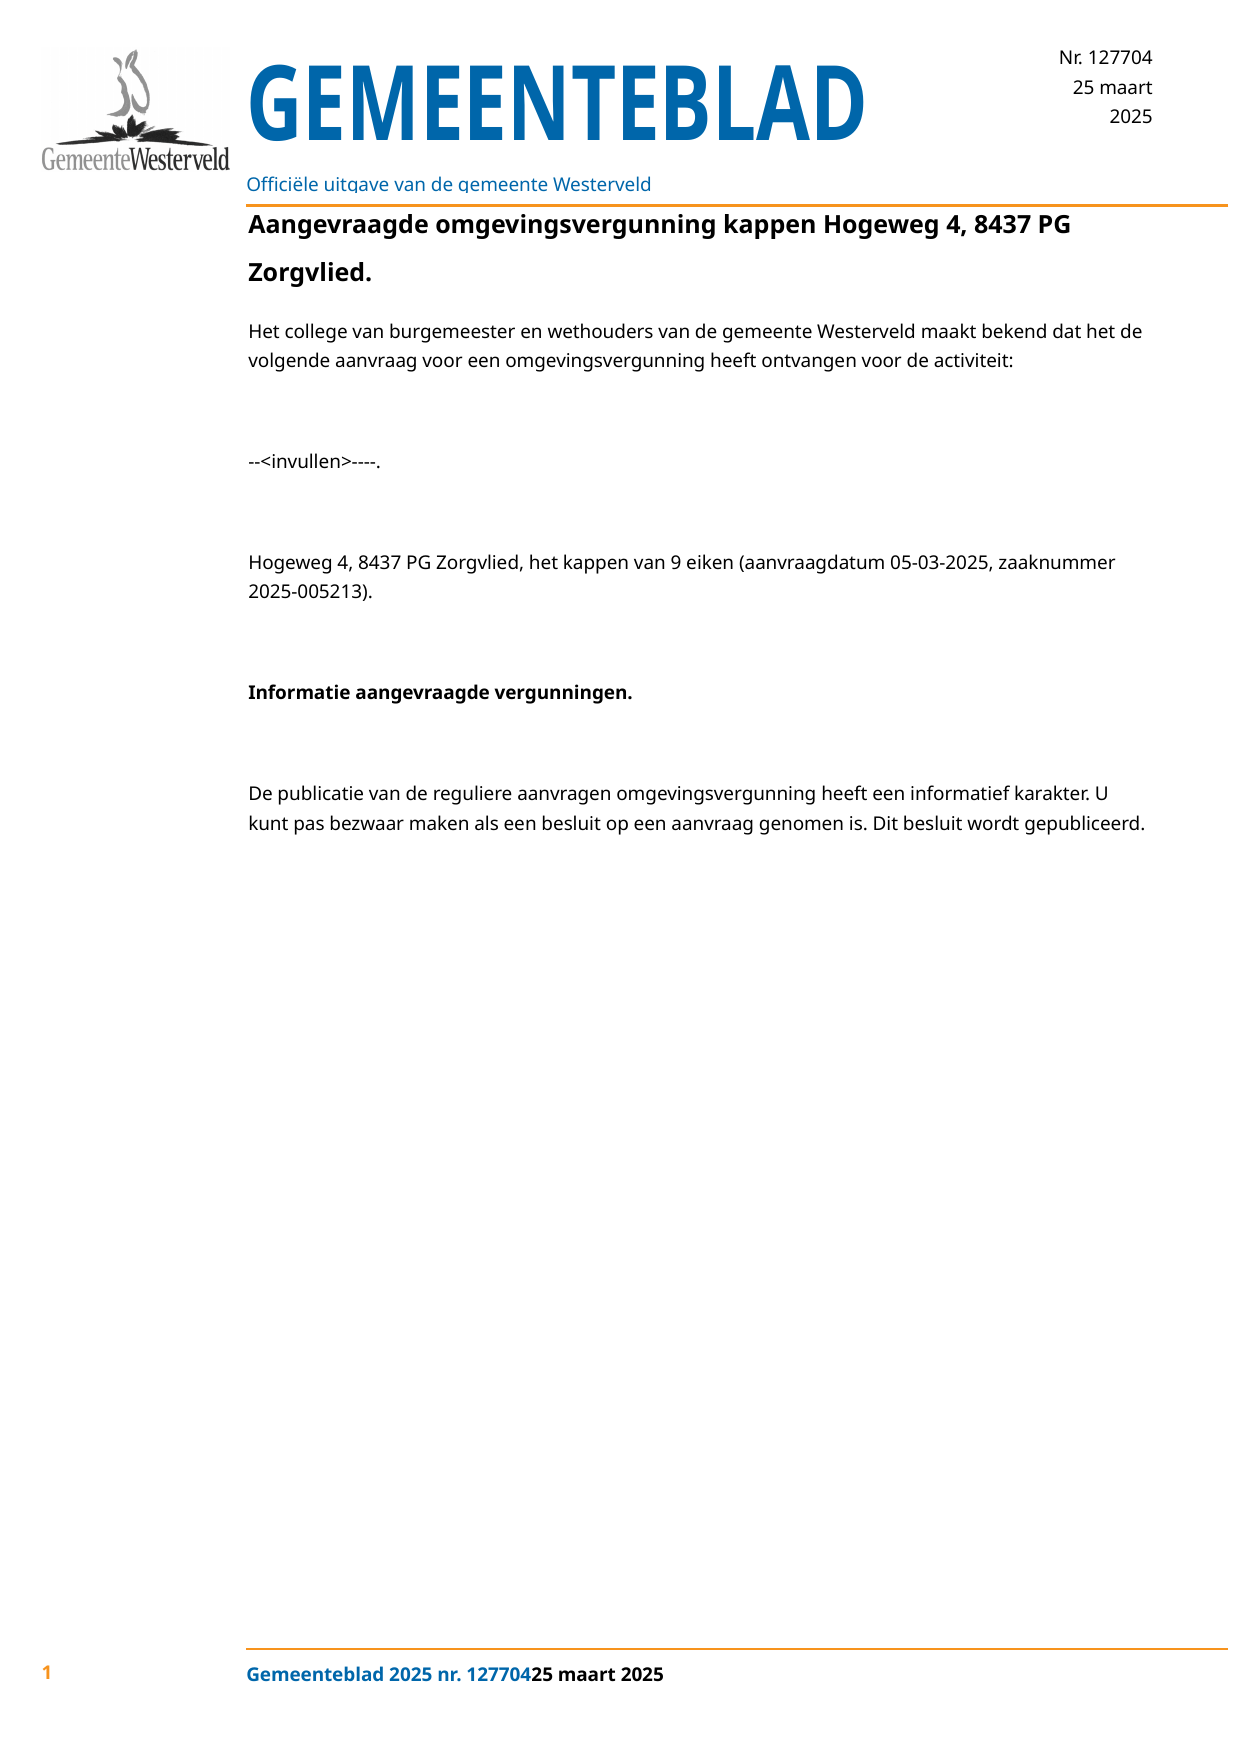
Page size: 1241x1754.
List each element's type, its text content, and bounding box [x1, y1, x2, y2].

text Hogeweg 4, 8437 PG Zorgvlied, het kappen van 9 eiken (aanvraagdatum 05-03-2025, zaaknummer 2025-005213). [248, 549, 1152, 604]
text Het college van burgemeester en wethouders van de gemeente Westerveld maakt bekend dat het de volgende aanvraag voor een omgevingsvergunning heeft ontvangen voor de activiteit: [248, 318, 1152, 373]
text De publicatie van de reguliere aanvragen omgevingsvergunning heeft een informatief karakter. U kunt pas bezwaar maken als een besluit op een aanvraag genomen is. Dit besluit wordt gepubliceerd. [248, 780, 1152, 836]
text Aangevraagde omgevingsvergunning kappen Hogeweg 4, 8437 PG Zorgvlied. [248, 207, 1152, 288]
text --<invullen>----. [248, 448, 1152, 474]
picture [41, 47, 231, 172]
text Informatie aangevraagde vergunningen. [248, 679, 1152, 705]
